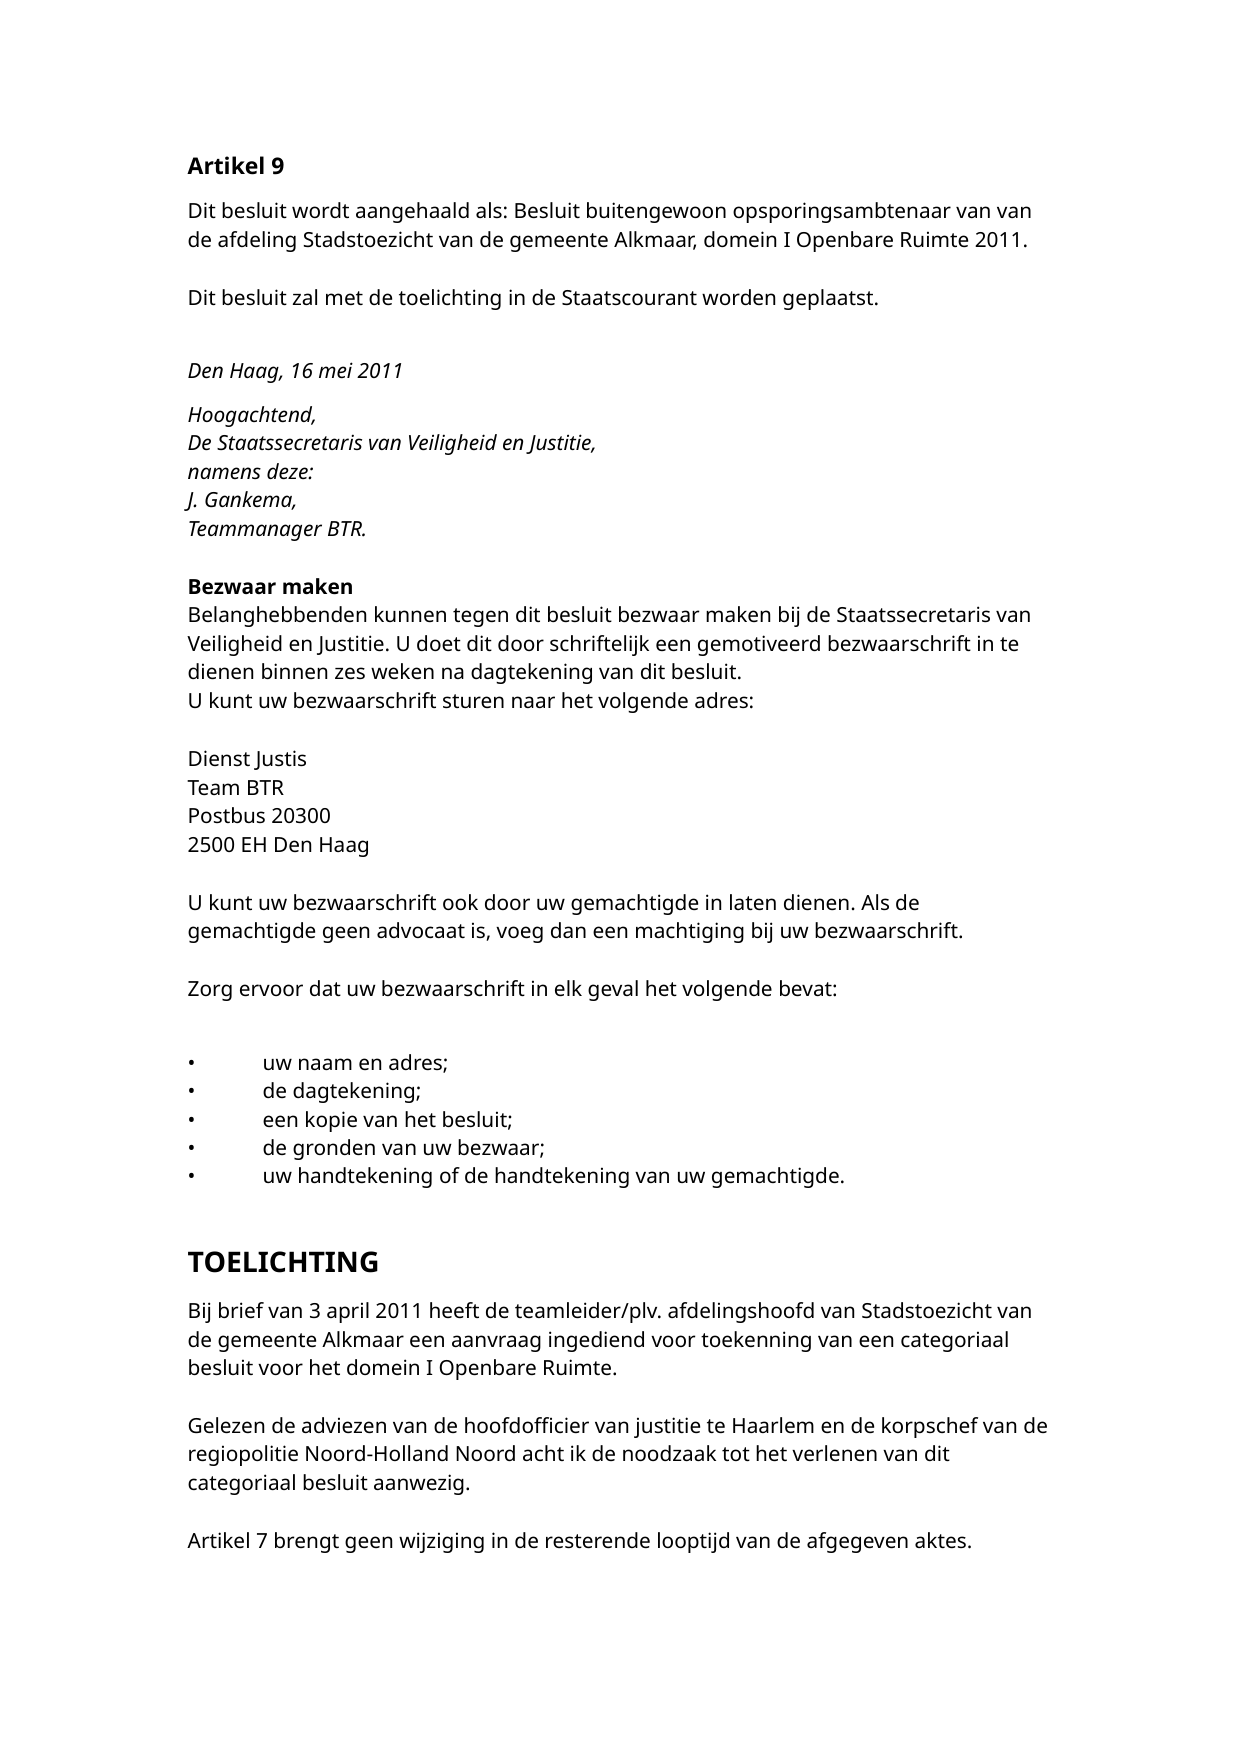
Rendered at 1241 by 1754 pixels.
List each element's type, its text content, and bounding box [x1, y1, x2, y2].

list een kopie van het besluit; [187, 1105, 1053, 1133]
text Artikel 7 brengt geen wijziging in de resterende looptijd van de afgegeven aktes. [187, 1526, 1053, 1554]
list de dagtekening; [187, 1076, 1053, 1105]
list uw naam en adres; [187, 1048, 1053, 1076]
text Bezwaar maken [187, 572, 1053, 601]
text Teammanager BTR. [187, 514, 1053, 542]
text Bij brief van 3 april 2011 heeft de teamleider/plv. afdelingshoofd van Stadstoezicht van de gemeente Alkmaar een aanvraag ingediend voor toekenning van een categoriaal besluit voor het domein I Openbare Ruimte. [187, 1296, 1053, 1382]
text Den Haag, 16 mei 2011 [187, 357, 1053, 385]
text Hoogachtend, [187, 400, 1053, 428]
list de gronden van uw bezwaar; [187, 1133, 1053, 1162]
text Postbus 20300 [187, 801, 1053, 830]
text U kunt uw bezwaarschrift sturen naar het volgende adres: [187, 686, 1053, 714]
text Dienst Justis [187, 744, 1053, 773]
text 2500 EH Den Haag [187, 830, 1053, 858]
subtitle Artikel 9 [187, 150, 1053, 181]
text Gelezen de adviezen van de hoofdofficier van justitie te Haarlem en de korpschef van de regiopolitie Noord-Holland Noord acht ik de noodzaak tot het verlenen van dit categoriaal besluit aanwezig. [187, 1411, 1053, 1496]
text Dit besluit zal met de toelichting in de Staatscourant worden geplaatst. [187, 283, 1053, 312]
text U kunt uw bezwaarschrift ook door uw gemachtigde in laten dienen. Als de gemachtigde geen advocaat is, voeg dan een machtiging bij uw bezwaarschrift. [187, 888, 1053, 945]
text Belanghebbenden kunnen tegen dit besluit bezwaar maken bij de Staatssecretaris van Veiligheid en Justitie. U doet dit door schriftelijk een gemotiveerd bezwaarschrift in te dienen binnen zes weken na dagtekening van dit besluit. [187, 601, 1053, 686]
text Dit besluit wordt aangehaald als: Besluit buitengewoon opsporingsambtenaar van van de afdeling Stadstoezicht van de gemeente Alkmaar, domein I Openbare Ruimte 2011. [187, 196, 1053, 253]
text Team BTR [187, 773, 1053, 801]
text J. Gankema, [187, 485, 1053, 514]
text Zorg ervoor dat uw bezwaarschrift in elk geval het volgende bevat: [187, 974, 1053, 1003]
text De Staatssecretaris van Veiligheid en Justitie, [187, 428, 1053, 457]
text namens deze: [187, 457, 1053, 485]
subtitle TOELICHTING [187, 1243, 1053, 1281]
list uw handtekening of de handtekening van uw gemachtigde. [187, 1162, 1053, 1190]
